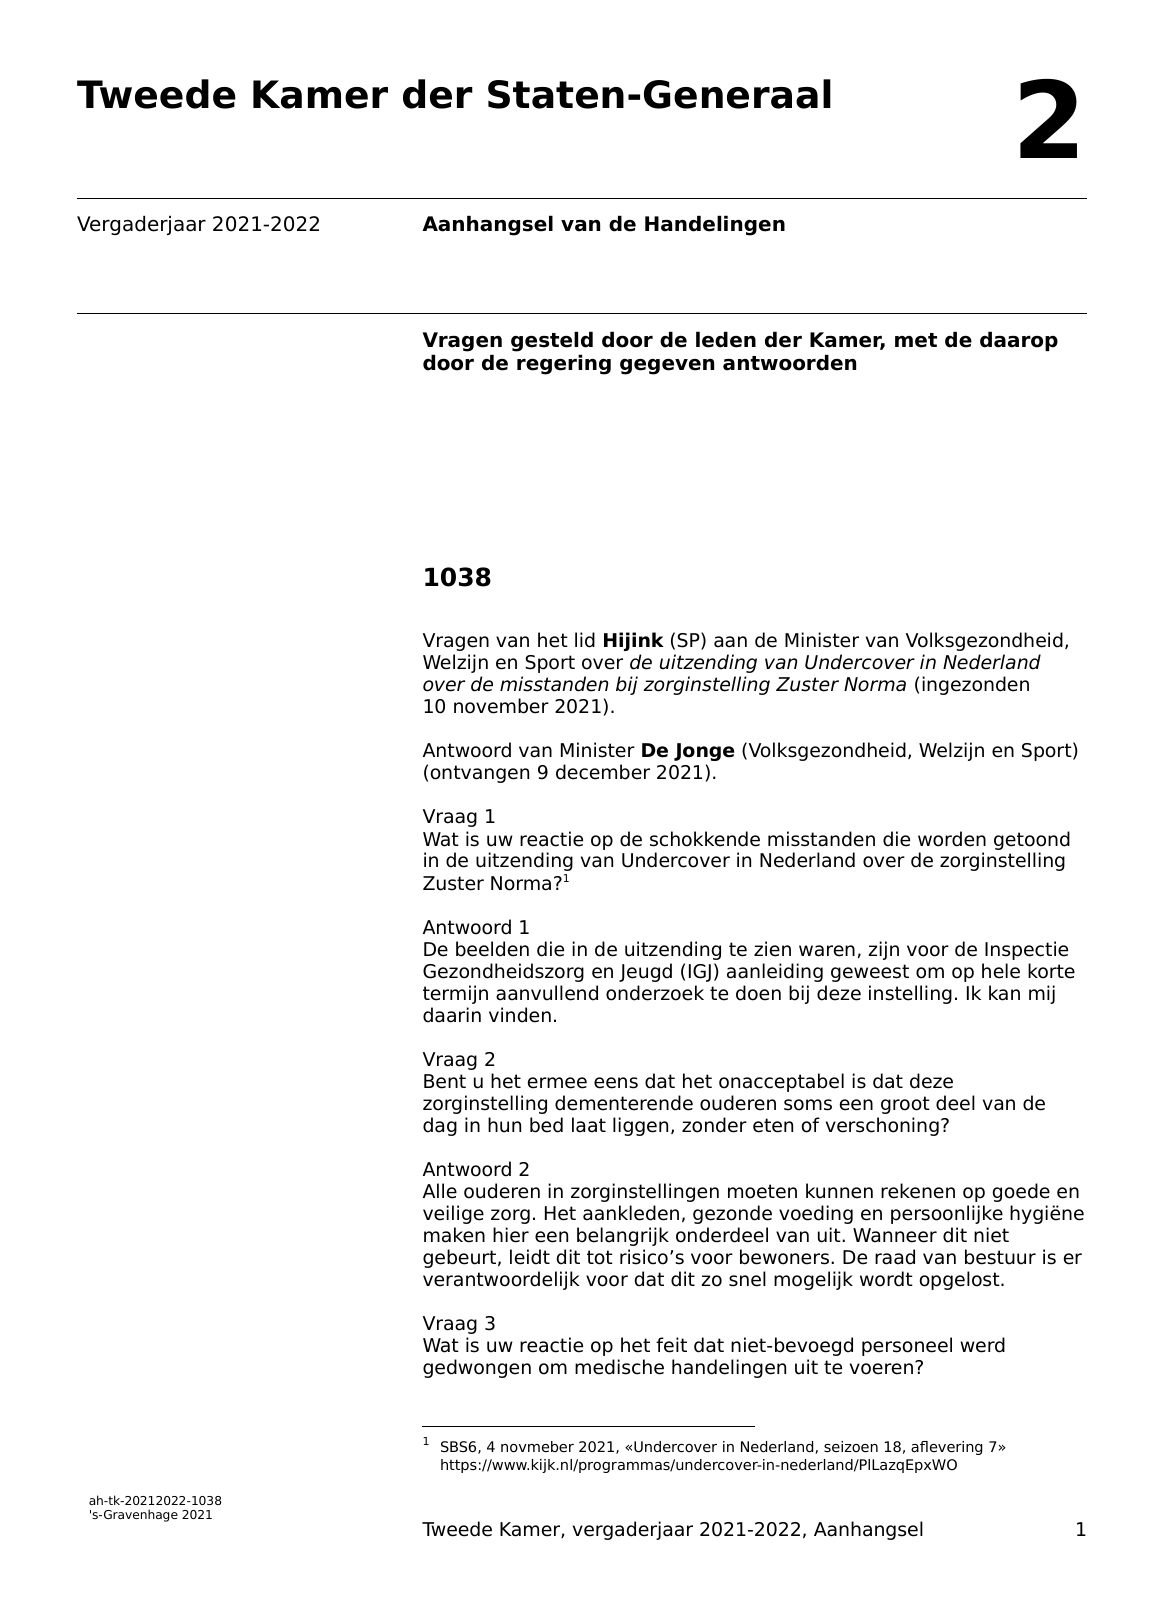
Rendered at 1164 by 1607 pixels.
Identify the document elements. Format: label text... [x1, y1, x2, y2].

text Antwoord 1 [422, 917, 1087, 938]
text Vraag 3 [422, 1313, 1087, 1335]
table_header Tweede Kamer der Staten-Generaal [77, 59, 886, 198]
text Antwoord van Minister De Jonge (Volksgezondheid, Welzijn en Sport) (ontvangen 9 december 2021). [422, 740, 1087, 784]
text Vraag 2 [422, 1049, 1087, 1071]
text Antwoord 2 [422, 1159, 1087, 1181]
table_cell Vergaderjaar 2021-2022 [77, 199, 422, 313]
table_cell Vragen gesteld door de leden der Kamer, met de daarop door de regering gegeven antwoorden [422, 314, 1087, 375]
text Vraag 1 [422, 806, 1087, 828]
text Wat is uw reactie op de schokkende misstanden die worden getoond in de uitzending van Undercover in Nederland over de zorginstelling Zuster Norma? [422, 828, 1087, 894]
text Bent u het ermee eens dat het onacceptabel is dat deze zorginstelling dementerende ouderen soms een groot deel van de dag in hun bed laat liggen, zonder eten of verschoning? [422, 1071, 1087, 1137]
text ah-tk-20212022-1038 [88, 1494, 323, 1508]
text Wat is uw reactie op het feit dat niet-bevoegd personeel werd gedwongen om medische handelingen uit te voeren? [422, 1335, 1087, 1379]
text De beelden die in de uitzending te zien waren, zijn voor de Inspectie Gezondheidszorg en Jeugd (IGJ) aanleiding geweest om op hele korte termijn aanvullend onderzoek te doen bij deze instelling. Ik kan mij daarin vinden. [422, 938, 1087, 1026]
text SBS6, 4 novmeber 2021, «Undercover in Nederland, seizoen 18, aflevering 7» https://www.kijk.nl/programmas/undercover-in-nederland/PlLazqEpxWO [422, 1435, 1087, 1474]
text 1038 [422, 563, 1087, 592]
text 's-Gravenhage 2021 [88, 1508, 323, 1522]
table_cell Aanhangsel van de Handelingen [422, 199, 1087, 313]
table_cell [77, 314, 422, 375]
text Vragen van het lid Hijink (SP) aan de Minister van Volksgezondheid, Welzijn en Sport over de uitzending van Undercover in Nederland over de misstanden bij zorginstelling Zuster Norma (ingezonden 10 november 2021). [422, 630, 1087, 718]
text Alle ouderen in zorginstellingen moeten kunnen rekenen op goede en veilige zorg. Het aankleden, gezonde voeding en persoonlijke hygiëne maken hier een belangrijk onderdeel van uit. Wanneer dit niet gebeurt, leidt dit tot risico’s voor bewoners. De raad van bestuur is er verantwoordelijk voor dat dit zo snel mogelijk wordt opgelost. [422, 1181, 1087, 1291]
table_header 2 [886, 59, 1087, 198]
